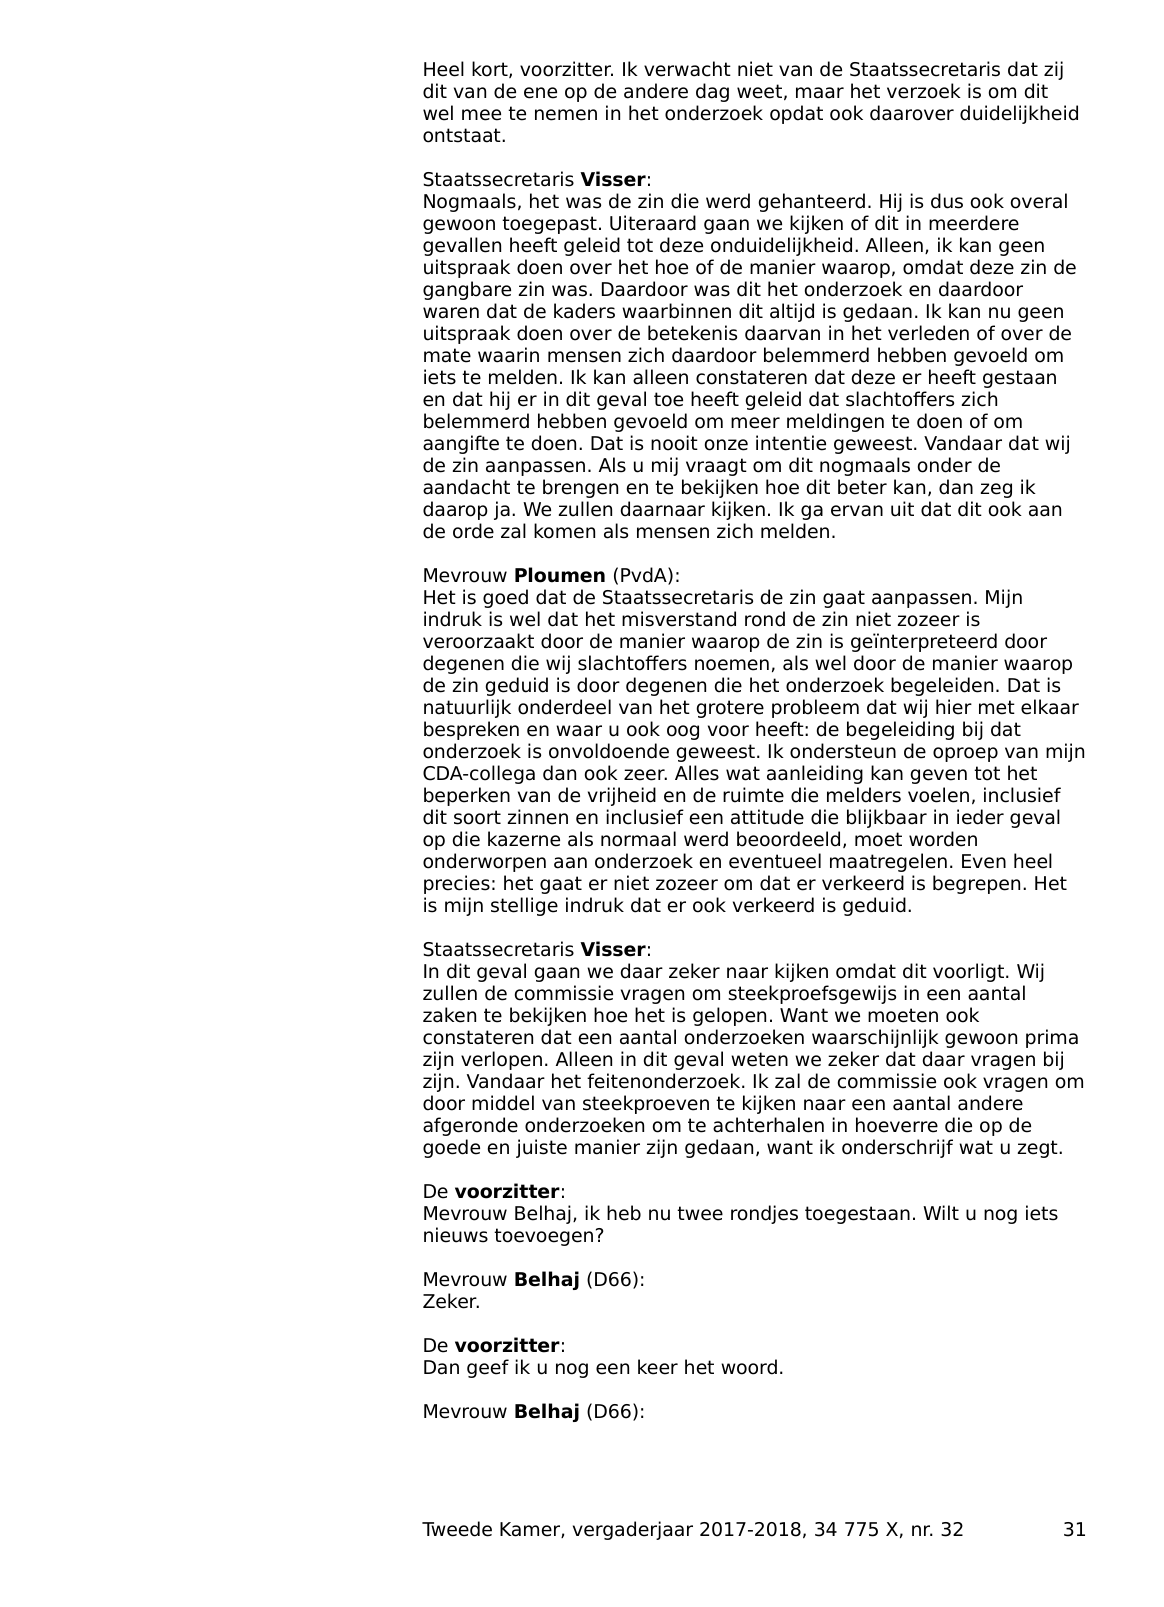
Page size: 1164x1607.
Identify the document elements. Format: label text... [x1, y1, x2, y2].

text De voorzitter: [422, 1181, 1087, 1203]
text Mevrouw Ploumen (PvdA): [422, 565, 1087, 587]
text Heel kort, voorzitter. Ik verwacht niet van de Staatssecretaris dat zij dit van de ene op de andere dag weet, maar het verzoek is om dit wel mee te nemen in het onderzoek opdat ook daarover duidelijkheid ontstaat. [422, 59, 1087, 147]
text Dan geef ik u nog een keer het woord. [422, 1357, 1087, 1379]
text In dit geval gaan we daar zeker naar kijken omdat dit voorligt. Wij zullen de commissie vragen om steekproefsgewijs in een aantal zaken te bekijken hoe het is gelopen. Want we moeten ook constateren dat een aantal onderzoeken waarschijnlijk gewoon prima zijn verlopen. Alleen in dit geval weten we zeker dat daar vragen bij zijn. Vandaar het feitenonderzoek. Ik zal de commissie ook vragen om door middel van steekproeven te kijken naar een aantal andere afgeronde onderzoeken om te achterhalen in hoeverre die op de goede en juiste manier zijn gedaan, want ik onderschrijf wat u zegt. [422, 961, 1087, 1159]
text Mevrouw Belhaj (D66): [422, 1401, 1087, 1423]
text Mevrouw Belhaj (D66): [422, 1269, 1087, 1291]
text De voorzitter: [422, 1335, 1087, 1357]
text Het is goed dat de Staatssecretaris de zin gaat aanpassen. Mijn indruk is wel dat het misverstand rond de zin niet zozeer is veroorzaakt door de manier waarop de zin is geïnterpreteerd door degenen die wij slachtoffers noemen, als wel door de manier waarop de zin geduid is door degenen die het onderzoek begeleiden. Dat is natuurlijk onderdeel van het grotere probleem dat wij hier met elkaar bespreken en waar u ook oog voor heeft: de begeleiding bij dat onderzoek is onvoldoende geweest. Ik ondersteun de oproep van mijn CDA-collega dan ook zeer. Alles wat aanleiding kan geven tot het beperken van de vrijheid en de ruimte die melders voelen, inclusief dit soort zinnen en inclusief een attitude die blijkbaar in ieder geval op die kazerne als normaal werd beoordeeld, moet worden onderworpen aan onderzoek en eventueel maatregelen. Even heel precies: het gaat er niet zozeer om dat er verkeerd is begrepen. Het is mijn stellige indruk dat er ook verkeerd is geduid. [422, 587, 1087, 917]
text Staatssecretaris Visser: [422, 169, 1087, 191]
text Mevrouw Belhaj, ik heb nu twee rondjes toegestaan. Wilt u nog iets nieuws toevoegen? [422, 1203, 1087, 1247]
text Nogmaals, het was de zin die werd gehanteerd. Hij is dus ook overal gewoon toegepast. Uiteraard gaan we kijken of dit in meerdere gevallen heeft geleid tot deze onduidelijkheid. Alleen, ik kan geen uitspraak doen over het hoe of de manier waarop, omdat deze zin de gangbare zin was. Daardoor was dit het onderzoek en daardoor waren dat de kaders waarbinnen dit altijd is gedaan. Ik kan nu geen uitspraak doen over de betekenis daarvan in het verleden of over de mate waarin mensen zich daardoor belemmerd hebben gevoeld om iets te melden. Ik kan alleen constateren dat deze er heeft gestaan en dat hij er in dit geval toe heeft geleid dat slachtoffers zich belemmerd hebben gevoeld om meer meldingen te doen of om aangifte te doen. Dat is nooit onze intentie geweest. Vandaar dat wij de zin aanpassen. Als u mij vraagt om dit nogmaals onder de aandacht te brengen en te bekijken hoe dit beter kan, dan zeg ik daarop ja. We zullen daarnaar kijken. Ik ga ervan uit dat dit ook aan de orde zal komen als mensen zich melden. [422, 191, 1087, 543]
text Zeker. [422, 1291, 1087, 1313]
text Staatssecretaris Visser: [422, 939, 1087, 961]
